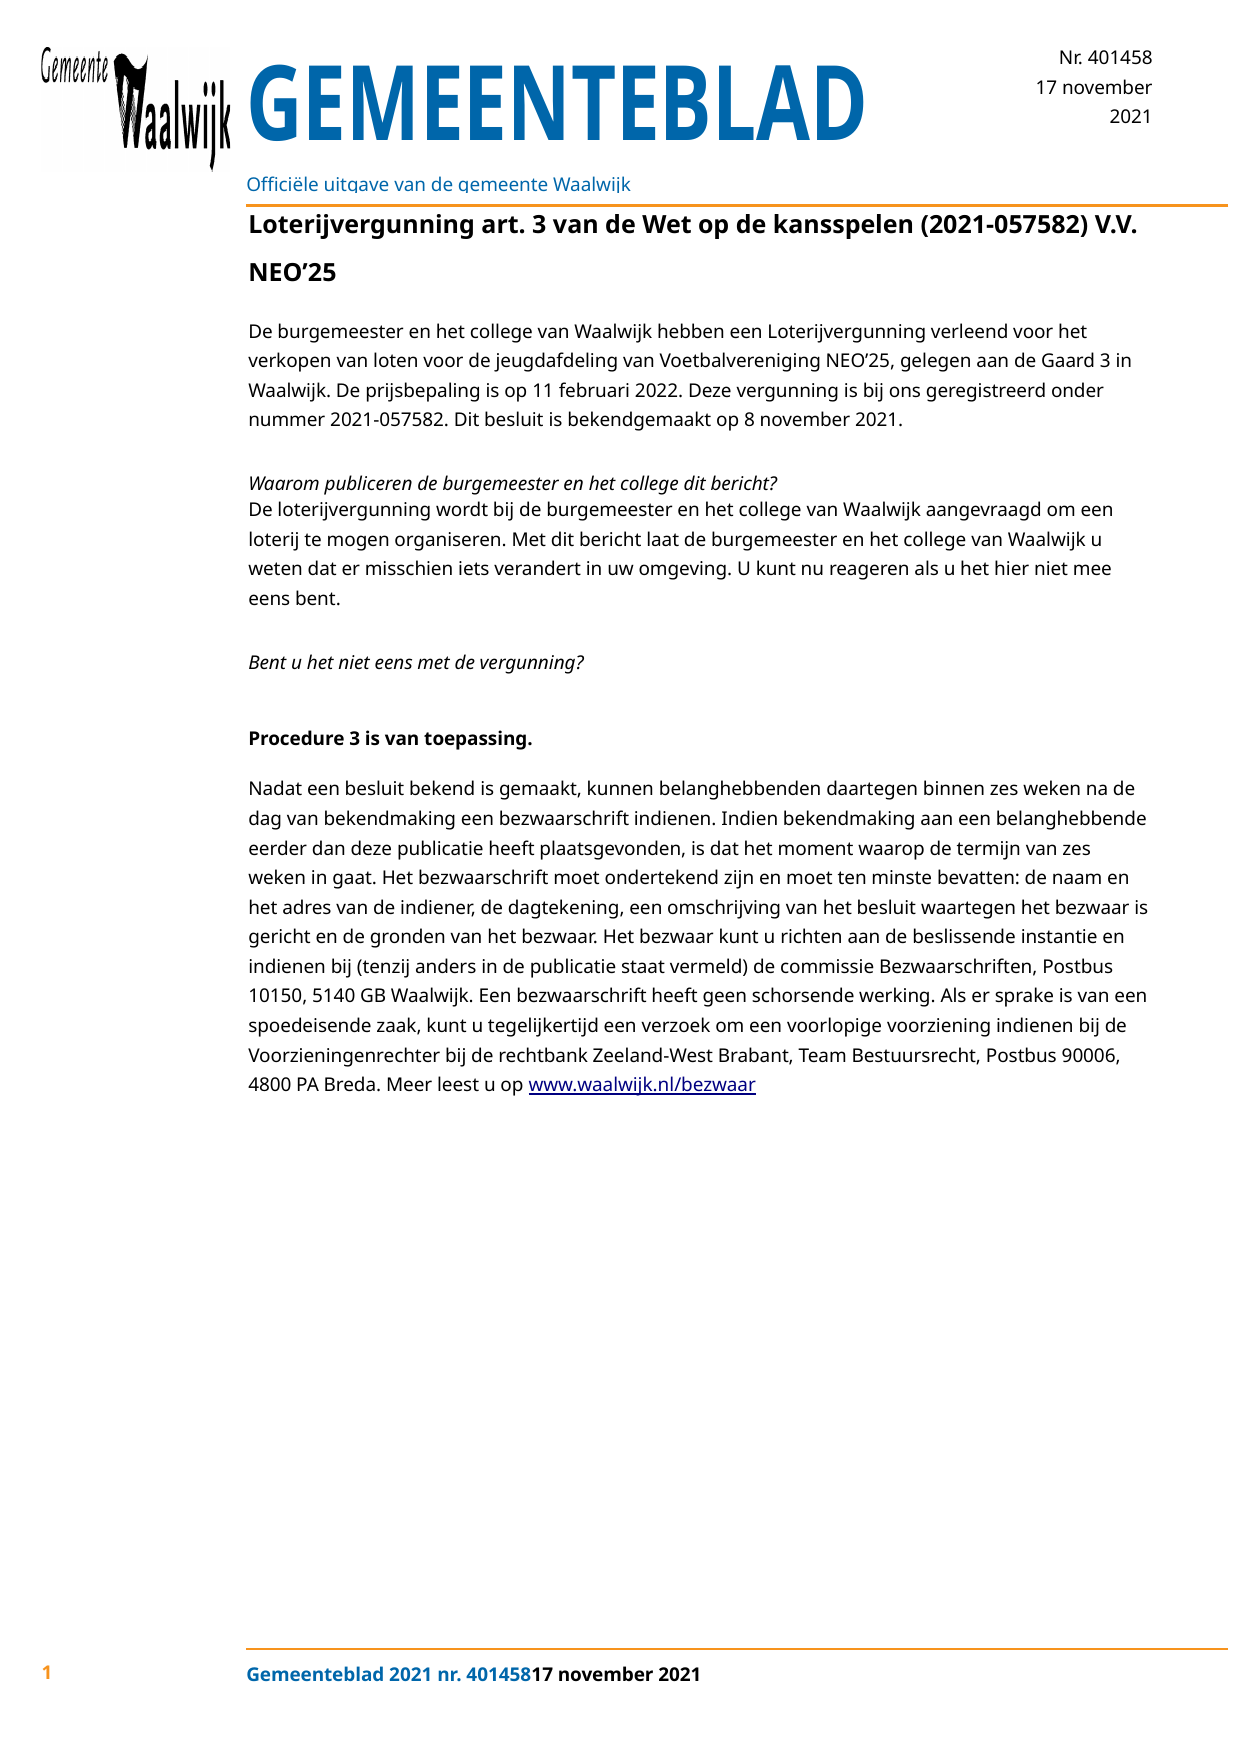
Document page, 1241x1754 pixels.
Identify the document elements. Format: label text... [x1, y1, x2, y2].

text Loterijvergunning art. 3 van de Wet op de kansspelen (2021-057582) V.V. NEO’25 [248, 207, 1152, 288]
picture [41, 47, 231, 172]
text De burgemeester en het college van Waalwijk hebben een Loterijvergunning verleend voor het verkopen van loten voor de jeugdafdeling van Voetbalvereniging NEO’25, gelegen aan de Gaard 3 in Waalwijk. De prijsbepaling is op 11 februari 2022. Deze vergunning is bij ons geregistreerd onder nummer 2021-057582. Dit besluit is bekendgemaakt op 8 november 2021. [248, 318, 1152, 432]
text Procedure 3 is van toepassing. [248, 725, 1152, 751]
text Nadat een besluit bekend is gemaakt, kunnen belanghebbenden daartegen binnen zes weken na de dag van bekendmaking een bezwaarschrift indienen. Indien bekendmaking aan een belanghebbende eerder dan deze publicatie heeft plaatsgevonden, is dat het moment waarop de termijn van zes weken in gaat. Het bezwaarschrift moet ondertekend zijn en moet ten minste bevatten: de naam en het adres van de indiener, de dagtekening, een omschrijving van het besluit waartegen het bezwaar is gericht en de gronden van het bezwaar. Het bezwaar kunt u richten aan de beslissende instantie en indienen bij (tenzij anders in de publicatie staat vermeld) de commissie Bezwaarschriften, Postbus 10150, 5140 GB Waalwijk. Een bezwaarschrift heeft geen schorsende werking. Als er sprake is van een spoedeisende zaak, kunt u tegelijkertijd een verzoek om een voorlopige voorziening indienen bij de Voorzieningenrechter bij de rechtbank Zeeland-West Brabant, Team Bestuursrecht, Postbus 90006, 4800 PA Breda. Meer leest u op www.waalwijk.nl/bezwaar [248, 776, 1152, 1097]
text Bent u het niet eens met de vergunning? [248, 649, 1152, 675]
text De loterijvergunning wordt bij de burgemeester en het college van Waalwijk aangevraagd om een loterij te mogen organiseren. Met dit bericht laat de burgemeester en het college van Waalwijk u weten dat er misschien iets verandert in uw omgeving. U kunt nu reageren als u het hier niet mee eens bent. [248, 496, 1152, 611]
text Waarom publiceren de burgemeester en het college dit bericht? [248, 471, 1152, 496]
